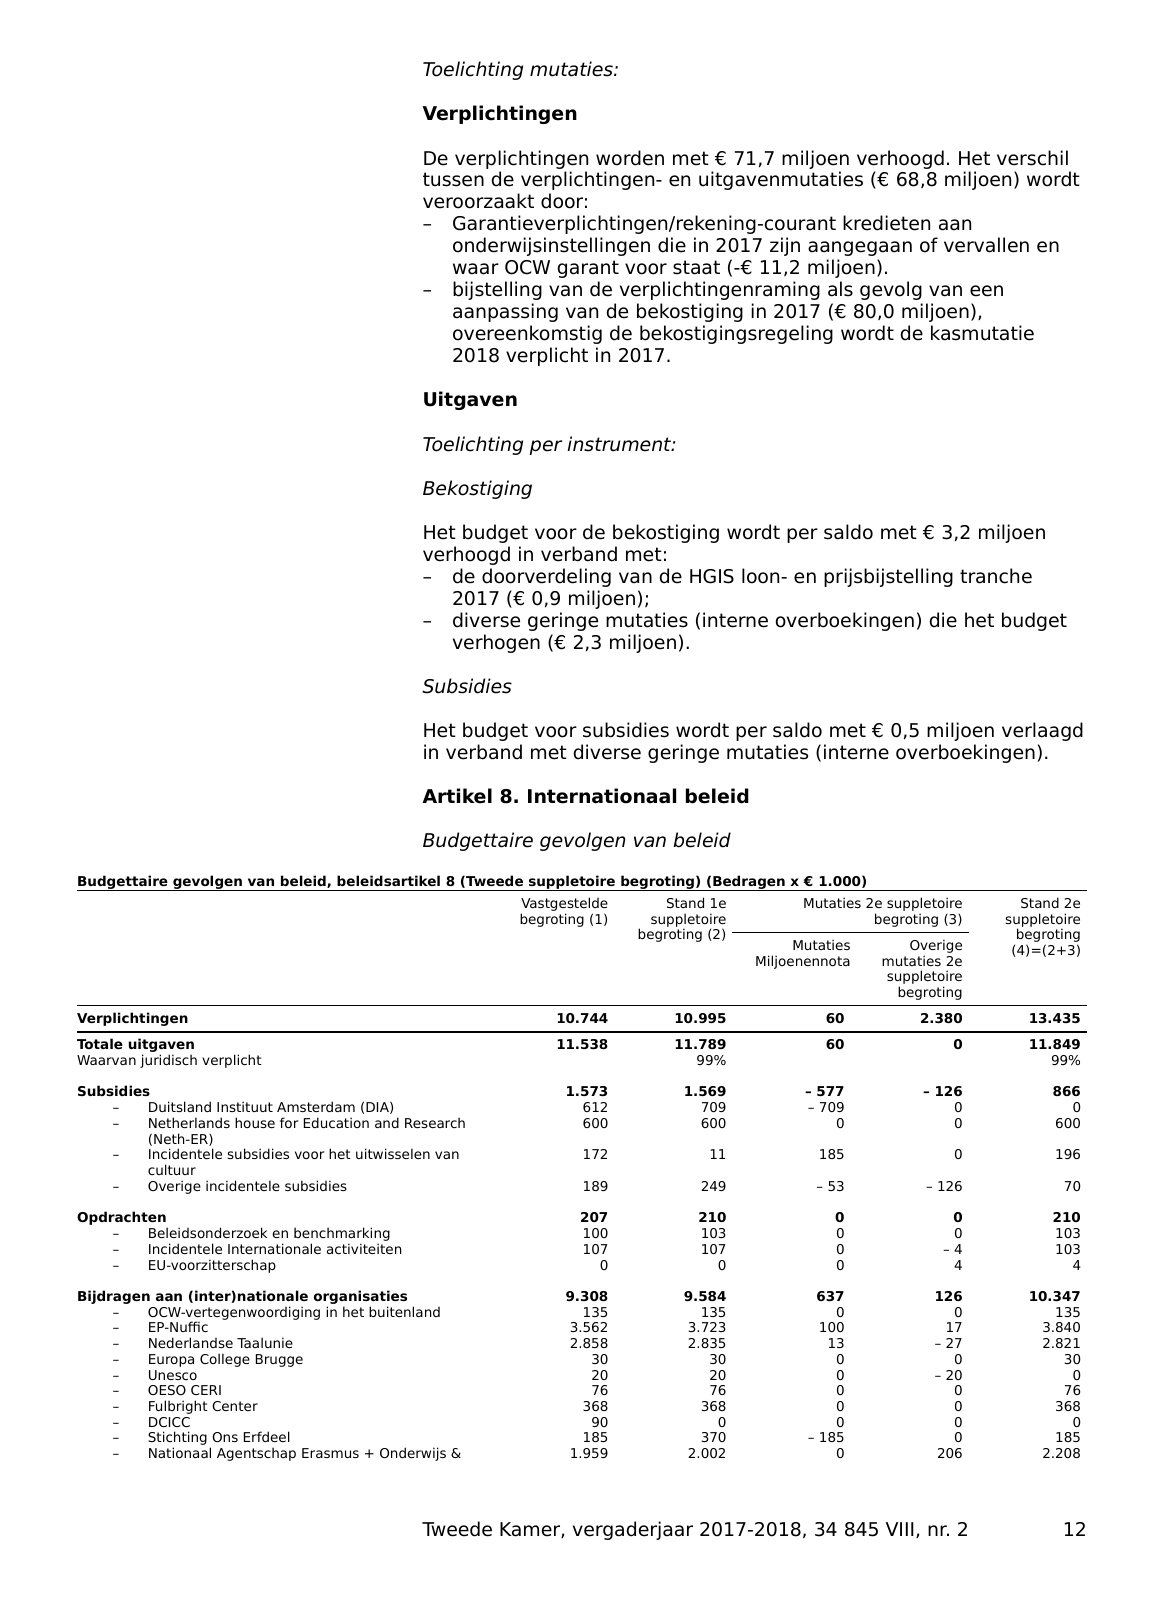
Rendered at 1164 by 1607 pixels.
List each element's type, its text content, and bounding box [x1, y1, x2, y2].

table_cell 0 [850, 1210, 968, 1226]
table_cell 0 [614, 1415, 732, 1430]
table_cell [77, 1226, 106, 1242]
table_cell 0 [732, 1257, 850, 1273]
table_cell [77, 1446, 106, 1462]
table_cell – 126 [850, 1084, 968, 1100]
table_cell 0 [732, 1399, 850, 1414]
table_cell Nederlandse Taalunie [142, 1336, 496, 1352]
table_cell 2.002 [614, 1446, 732, 1462]
table_cell [77, 1116, 106, 1147]
table_cell 3.840 [969, 1320, 1087, 1336]
table_cell 0 [850, 1415, 968, 1430]
table_cell [77, 1100, 106, 1116]
table_cell 210 [614, 1210, 732, 1226]
table_cell [496, 1053, 614, 1068]
text Het budget voor subsidies wordt per saldo met € 0,5 miljoen verlaagd in verband met diverse geringe mutaties (interne overboekingen). [422, 720, 1087, 764]
table_cell [496, 1273, 614, 1289]
table_cell Fulbright Center [142, 1399, 496, 1414]
table_cell [142, 1194, 496, 1210]
table_cell [614, 1273, 732, 1289]
table_cell 172 [496, 1147, 614, 1179]
table_cell [106, 1273, 142, 1289]
table_cell 866 [969, 1084, 1087, 1100]
table_cell 1.569 [614, 1084, 732, 1100]
table_cell [77, 1320, 106, 1336]
table_cell 13.435 [969, 1006, 1087, 1031]
table_cell [77, 1242, 106, 1257]
table_cell 185 [496, 1430, 614, 1446]
table_cell 600 [969, 1116, 1087, 1147]
table_cell – 709 [732, 1100, 850, 1116]
table_cell – [106, 1415, 142, 1430]
table_cell 368 [496, 1399, 614, 1414]
table_cell Waarvan juridisch verplicht [77, 1053, 496, 1068]
table_cell Verplichtingen [77, 1006, 496, 1031]
table_cell 0 [850, 1226, 968, 1242]
table_cell OCW-vertegenwoordiging in het buitenland [142, 1305, 496, 1320]
table_cell 0 [732, 1446, 850, 1462]
table_cell [77, 1069, 106, 1084]
table_cell 135 [496, 1305, 614, 1320]
table_cell Incidentele Internationale activiteiten [142, 1242, 496, 1257]
table_cell 4 [850, 1257, 968, 1273]
table_cell 600 [496, 1116, 614, 1147]
table_cell Stichting Ons Erfdeel [142, 1430, 496, 1446]
table_cell 0 [732, 1116, 850, 1147]
table_cell 207 [496, 1210, 614, 1226]
table_cell 76 [969, 1383, 1087, 1399]
table_cell 210 [969, 1210, 1087, 1226]
table_cell 0 [850, 1383, 968, 1399]
table_cell – [106, 1368, 142, 1383]
table_cell – 126 [850, 1179, 968, 1194]
table_cell 0 [732, 1383, 850, 1399]
table_cell 11.538 [496, 1033, 614, 1053]
table_cell – 27 [850, 1336, 968, 1352]
table_cell 135 [614, 1305, 732, 1320]
text – diverse geringe mutaties (interne overboekingen) die het budget verhogen (€ 2,3 miljoen). [422, 610, 1087, 654]
table_cell Totale uitgaven [77, 1033, 496, 1053]
table_cell – [106, 1320, 142, 1336]
table_cell Overige incidentele subsidies [142, 1179, 496, 1194]
table_cell [77, 1383, 106, 1399]
table_cell 2.208 [969, 1446, 1087, 1462]
table_cell 249 [614, 1179, 732, 1194]
table_cell [77, 1147, 106, 1179]
table_cell 103 [969, 1226, 1087, 1242]
table_cell 0 [969, 1415, 1087, 1430]
table_cell [77, 1179, 106, 1194]
table_cell Bijdragen aan (inter)nationale organisaties [77, 1289, 496, 1304]
table_cell 70 [969, 1179, 1087, 1194]
subtitle Budgettaire gevolgen van beleid [422, 830, 1087, 852]
table_cell Netherlands house for Education and Research (Neth-ER) [142, 1116, 496, 1147]
table_cell 11.849 [969, 1033, 1087, 1053]
table_cell 185 [732, 1147, 850, 1179]
table_cell 370 [614, 1430, 732, 1446]
subtitle Artikel 8. Internationaal beleid [422, 786, 1087, 808]
table_cell Beleidsonderzoek en benchmarking [142, 1226, 496, 1242]
table_cell 13 [732, 1336, 850, 1352]
table_cell 20 [496, 1368, 614, 1383]
table_cell 0 [732, 1305, 850, 1320]
table_cell Stand 1e suppletoire begroting (2) [614, 891, 732, 1005]
table_cell 103 [969, 1242, 1087, 1257]
table_cell 612 [496, 1100, 614, 1116]
table_cell 0 [496, 1257, 614, 1273]
table_cell 103 [614, 1226, 732, 1242]
table_cell 0 [850, 1147, 968, 1179]
table_cell [969, 1273, 1087, 1289]
table_cell [77, 1399, 106, 1414]
table_cell Stand 2e suppletoire begroting (4)=(2+3) [969, 891, 1087, 1005]
text – de doorverdeling van de HGIS loon- en prijsbijstelling tranche 2017 (€ 0,9 miljoen); [422, 566, 1087, 610]
table_cell 107 [614, 1242, 732, 1257]
table_cell Europa College Brugge [142, 1352, 496, 1367]
table_cell 0 [850, 1430, 968, 1446]
table_cell [732, 1053, 850, 1068]
table_cell 0 [732, 1368, 850, 1383]
table_cell DCICC [142, 1415, 496, 1430]
table_cell [969, 1194, 1087, 1210]
table_cell 185 [969, 1430, 1087, 1446]
subtitle Uitgaven [422, 389, 1087, 411]
table_cell – [106, 1242, 142, 1257]
table_header Budgettaire gevolgen van beleid, beleidsartikel 8 (Tweede suppletoire begroting) (Bedragen x € 1.000) [77, 874, 1087, 890]
table_cell 100 [496, 1226, 614, 1242]
table_cell 3.562 [496, 1320, 614, 1336]
table_cell 206 [850, 1446, 968, 1462]
table_cell Incidentele subsidies voor het uitwisselen van cultuur [142, 1147, 496, 1179]
table_cell – 20 [850, 1368, 968, 1383]
table_cell Vastgestelde begroting (1) [496, 891, 614, 1005]
table_cell Unesco [142, 1368, 496, 1383]
table_cell 1.959 [496, 1446, 614, 1462]
table_cell [732, 1194, 850, 1210]
table_cell 0 [850, 1116, 968, 1147]
table_cell 17 [850, 1320, 968, 1336]
table_cell – [106, 1336, 142, 1352]
table_cell 11 [614, 1147, 732, 1179]
table_cell [850, 1069, 968, 1084]
table_cell 0 [850, 1352, 968, 1367]
table_cell 0 [850, 1399, 968, 1414]
table_cell – [106, 1257, 142, 1273]
table_cell – [106, 1147, 142, 1179]
table_cell 10.995 [614, 1006, 732, 1031]
table_cell EU-voorzitterschap [142, 1257, 496, 1273]
table_cell 0 [850, 1033, 968, 1053]
table_cell 10.744 [496, 1006, 614, 1031]
table_cell – [106, 1446, 142, 1462]
table_cell Mutaties Miljoenennota [732, 933, 850, 1005]
table_cell 368 [969, 1399, 1087, 1414]
table_cell Subsidies [77, 1084, 496, 1100]
table_cell 9.308 [496, 1289, 614, 1304]
table_cell – [106, 1100, 142, 1116]
table_cell – 577 [732, 1084, 850, 1100]
table_cell 368 [614, 1399, 732, 1414]
table_cell – [106, 1399, 142, 1414]
table_cell 100 [732, 1320, 850, 1336]
table_cell OESO CERI [142, 1383, 496, 1399]
subtitle Toelichting mutaties: [422, 59, 1087, 81]
table_cell [77, 1194, 106, 1210]
table_cell [77, 1257, 106, 1273]
text Het budget voor de bekostiging wordt per saldo met € 3,2 miljoen verhoogd in verband met: [422, 522, 1087, 566]
text – bijstelling van de verplichtingenraming als gevolg van een aanpassing van de bekostiging in 2017 (€ 80,0 miljoen), overeenkomstig de bekostigingsregeling wordt de kasmutatie 2018 verplicht in 2017. [422, 279, 1087, 367]
subtitle Verplichtingen [422, 103, 1087, 125]
table_cell [77, 1415, 106, 1430]
table_cell – [106, 1352, 142, 1367]
table_cell 2.858 [496, 1336, 614, 1352]
table_cell – [106, 1383, 142, 1399]
table_cell 20 [614, 1368, 732, 1383]
table_cell 2.835 [614, 1336, 732, 1352]
table_cell [496, 1069, 614, 1084]
table_cell 4 [969, 1257, 1087, 1273]
subtitle Bekostiging [422, 478, 1087, 500]
table_cell 60 [732, 1033, 850, 1053]
text – Garantieverplichtingen/rekening-courant kredieten aan onderwijsinstellingen die in 2017 zijn aangegaan of vervallen en waar OCW garant voor staat (-€ 11,2 miljoen). [422, 213, 1087, 279]
table_cell 30 [614, 1352, 732, 1367]
table_cell – [106, 1430, 142, 1446]
table_cell 76 [614, 1383, 732, 1399]
table_cell [614, 1069, 732, 1084]
table_cell 90 [496, 1415, 614, 1430]
table_cell 0 [732, 1242, 850, 1257]
table_cell 10.347 [969, 1289, 1087, 1304]
table_cell [106, 1194, 142, 1210]
table_cell [77, 1305, 106, 1320]
table_cell [77, 891, 496, 1005]
table_cell [850, 1194, 968, 1210]
table_cell 11.789 [614, 1033, 732, 1053]
table_cell [614, 1194, 732, 1210]
table_cell [142, 1069, 496, 1084]
table_cell Overige mutaties 2e suppletoire begroting [850, 933, 968, 1005]
table_cell 30 [496, 1352, 614, 1367]
table_cell [77, 1273, 106, 1289]
table_cell – 53 [732, 1179, 850, 1194]
table_cell 196 [969, 1147, 1087, 1179]
table_cell 60 [732, 1006, 850, 1031]
table_cell 0 [969, 1100, 1087, 1116]
table_cell 99% [614, 1053, 732, 1068]
table_cell [77, 1368, 106, 1383]
table_cell [106, 1069, 142, 1084]
table_cell 0 [850, 1100, 968, 1116]
table_cell [850, 1273, 968, 1289]
text De verplichtingen worden met € 71,7 miljoen verhoogd. Het verschil tussen de verplichtingen- en uitgavenmutaties (€ 68,8 miljoen) wordt veroorzaakt door: [422, 147, 1087, 213]
table_cell 3.723 [614, 1320, 732, 1336]
table_cell [850, 1053, 968, 1068]
table_cell Duitsland Instituut Amsterdam (DIA) [142, 1100, 496, 1116]
table_cell Opdrachten [77, 1210, 496, 1226]
table_cell 1.573 [496, 1084, 614, 1100]
table_cell 189 [496, 1179, 614, 1194]
table_cell 0 [732, 1210, 850, 1226]
table_cell 9.584 [614, 1289, 732, 1304]
table_cell [142, 1273, 496, 1289]
table_cell 99% [969, 1053, 1087, 1068]
table_cell – [106, 1305, 142, 1320]
table_cell EP-Nuffic [142, 1320, 496, 1336]
table_cell – 4 [850, 1242, 968, 1257]
table_cell – [106, 1226, 142, 1242]
table_cell [969, 1069, 1087, 1084]
table_cell – [106, 1179, 142, 1194]
table_cell 0 [614, 1257, 732, 1273]
table_cell [77, 1430, 106, 1446]
table_cell 0 [732, 1226, 850, 1242]
table_cell 600 [614, 1116, 732, 1147]
table_cell [732, 1273, 850, 1289]
subtitle Toelichting per instrument: [422, 433, 1087, 456]
table_cell [77, 1352, 106, 1367]
table_cell [496, 1194, 614, 1210]
table_cell 0 [732, 1352, 850, 1367]
table_cell 637 [732, 1289, 850, 1304]
table_cell 709 [614, 1100, 732, 1116]
table_cell 0 [732, 1415, 850, 1430]
subtitle Subsidies [422, 676, 1087, 698]
table_cell 2.380 [850, 1006, 968, 1031]
table_cell 0 [969, 1368, 1087, 1383]
table_cell – [106, 1116, 142, 1147]
table_cell 76 [496, 1383, 614, 1399]
table_cell 126 [850, 1289, 968, 1304]
table_cell 2.821 [969, 1336, 1087, 1352]
table_cell 0 [850, 1305, 968, 1320]
table_cell Mutaties 2e suppletoire begroting (3) [732, 891, 968, 932]
table_cell Nationaal Agentschap Erasmus + Onderwijs & [142, 1446, 496, 1462]
table_cell 30 [969, 1352, 1087, 1367]
table_cell 135 [969, 1305, 1087, 1320]
table_cell [732, 1069, 850, 1084]
table_cell – 185 [732, 1430, 850, 1446]
table_cell [77, 1336, 106, 1352]
table_cell 107 [496, 1242, 614, 1257]
